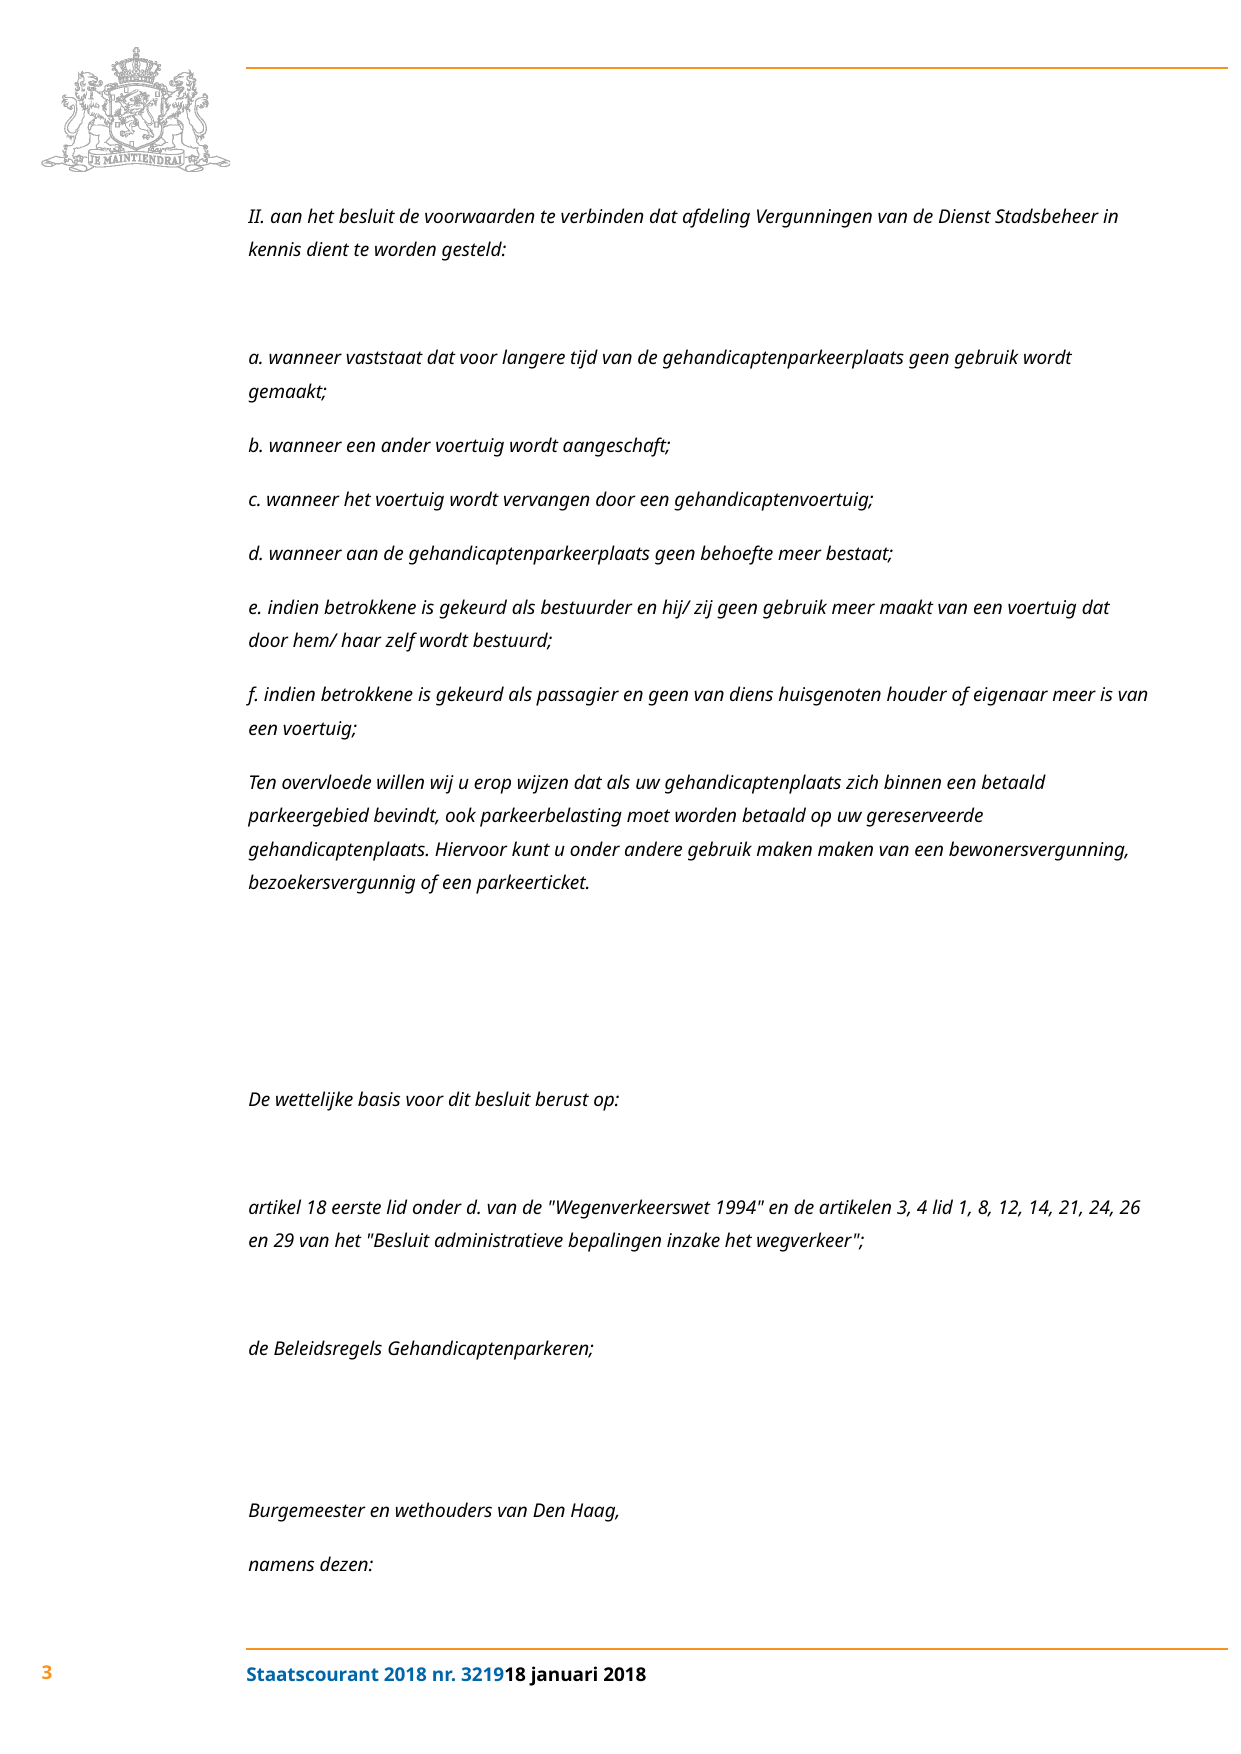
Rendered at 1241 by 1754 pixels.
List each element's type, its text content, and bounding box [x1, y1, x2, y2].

text Ten overvloede willen wij u erop wijzen dat als uw gehandicaptenplaats zich binnen een betaald parkeergebied bevindt, ook parkeerbelasting moet worden betaald op uw gereserveerde gehandicaptenplaats. Hiervoor kunt u onder andere gebruik maken maken van een bewonersvergunning, bezoekersvergunnig of een parkeerticket. [248, 769, 1152, 895]
text de Beleidsregels Gehandicaptenparkeren; [248, 1335, 1152, 1361]
text b. wanneer een ander voertuig wordt aangeschaft; [248, 432, 1152, 458]
text c. wanneer het voertuig wordt vervangen door een gehandicaptenvoertuig; [248, 486, 1152, 512]
text II. aan het besluit de voorwaarden te verbinden dat afdeling Vergunningen van de Dienst Stadsbeheer in kennis dient te worden gesteld: [248, 203, 1152, 262]
picture [41, 47, 231, 172]
text a. wanneer vaststaat dat voor langere tijd van de gehandicaptenparkeerplaats geen gebruik wordt gemaakt; [248, 344, 1152, 404]
text e. indien betrokkene is gekeurd als bestuurder en hij/ zij geen gebruik meer maakt van een voertuig dat door hem/ haar zelf wordt bestuurd; [248, 594, 1152, 653]
text artikel 18 eerste lid onder d. van de "Wegenverkeerswet 1994" en de artikelen 3, 4 lid 1, 8, 12, 14, 21, 24, 26 en 29 van het "Besluit administratieve bepalingen inzake het wegverkeer"; [248, 1194, 1152, 1253]
text d. wanneer aan de gehandicaptenparkeerplaats geen behoefte meer bestaat; [248, 540, 1152, 566]
text f. indien betrokkene is gekeurd als passagier en geen van diens huisgenoten houder of eigenaar meer is van een voertuig; [248, 682, 1152, 741]
text namens dezen: [248, 1552, 1152, 1577]
text De wettelijke basis voor dit besluit berust op: [248, 1086, 1152, 1111]
text Burgemeester en wethouders van Den Haag, [248, 1498, 1152, 1523]
